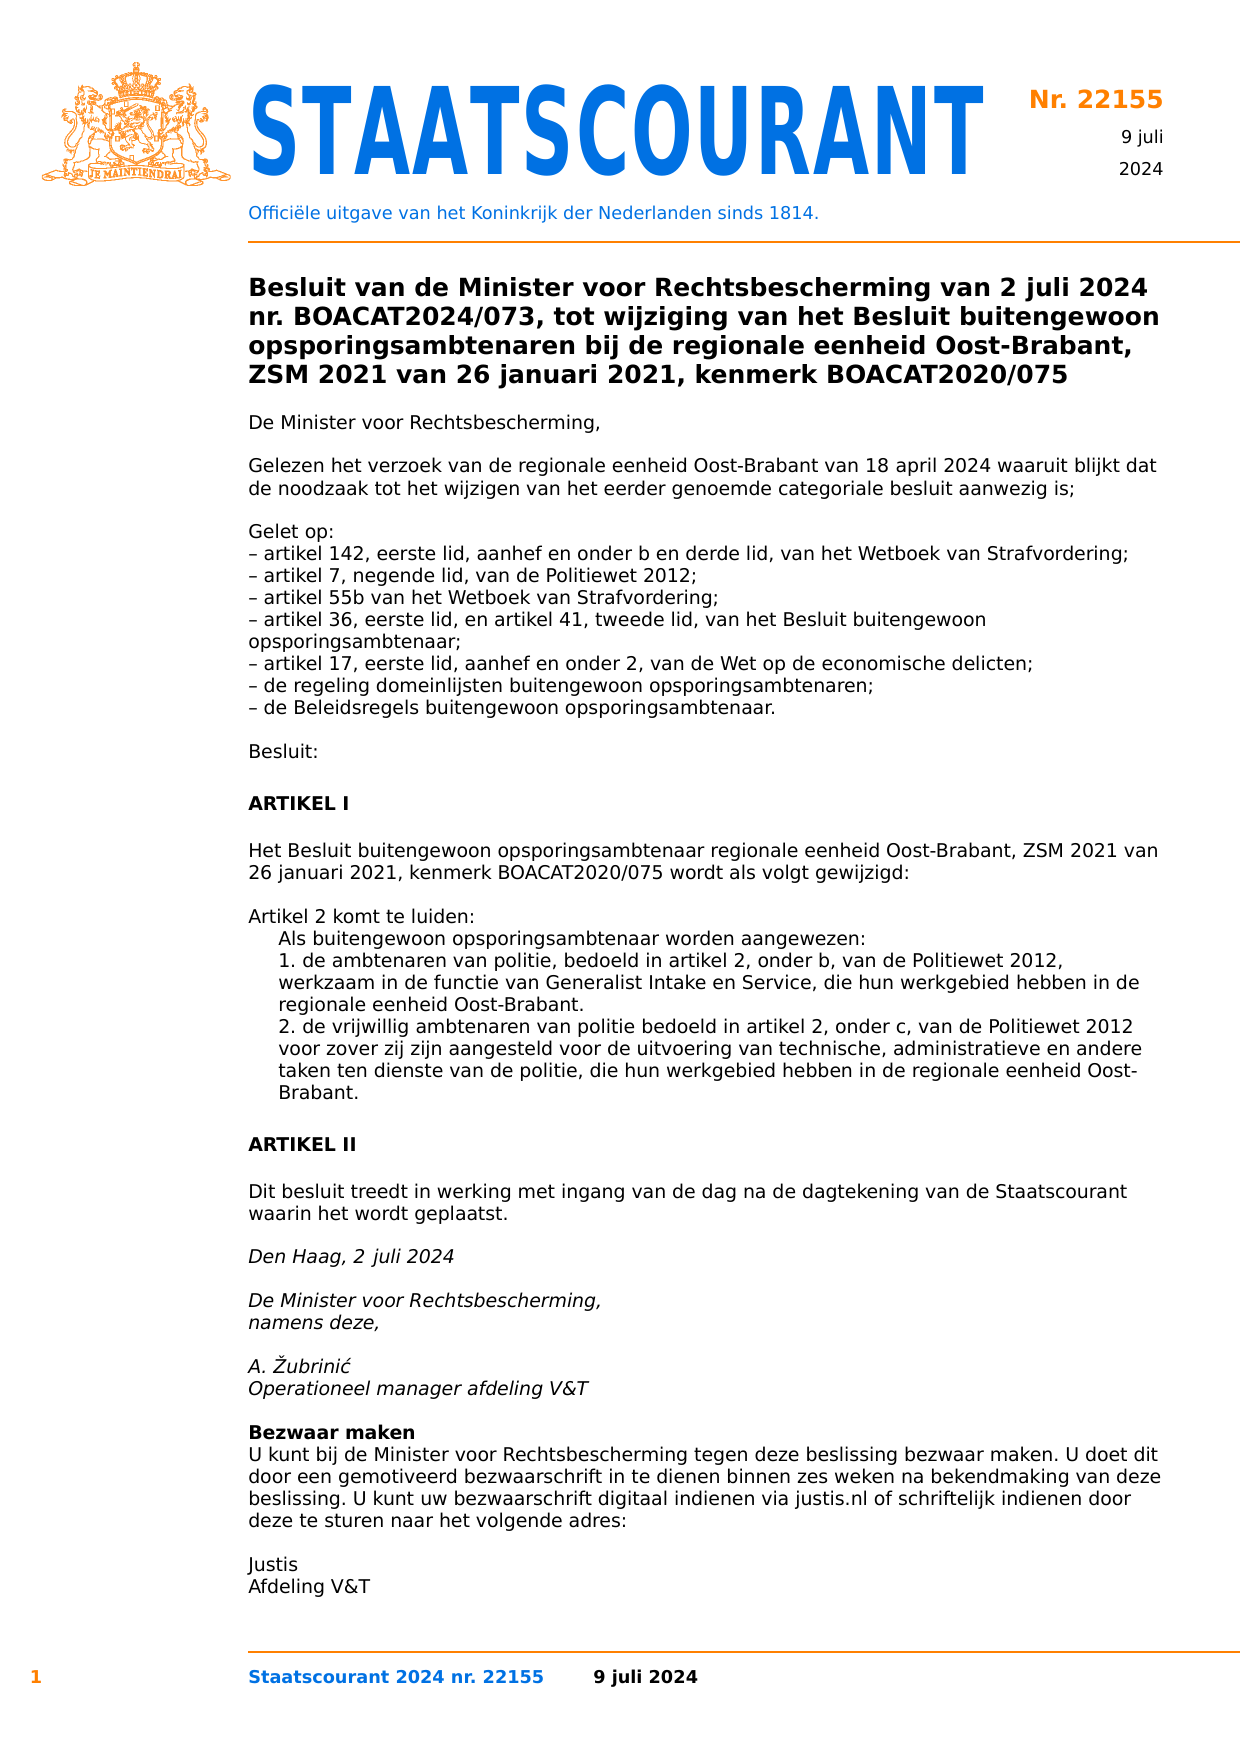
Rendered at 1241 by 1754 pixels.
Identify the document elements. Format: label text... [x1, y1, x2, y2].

text De Minister voor Rechtsbescherming, [248, 412, 1163, 433]
text Gelet op: [248, 521, 1163, 543]
text U kunt bij de Minister voor Rechtsbescherming tegen deze beslissing bezwaar maken. U doet dit door een gemotiveerd bezwaarschrift in te dienen binnen zes weken na bekendmaking van deze beslissing. U kunt uw bezwaarschrift digitaal indienen via justis.nl of schriftelijk indienen door deze te sturen naar het volgende adres: [248, 1444, 1163, 1532]
text De Minister voor Rechtsbescherming, namens deze, A. Žubrinić Operationeel manager afdeling V&T [248, 1290, 1163, 1400]
text Bezwaar maken [248, 1422, 1163, 1444]
text Justis [248, 1554, 1163, 1576]
subtitle ARTIKEL II [248, 1133, 1163, 1156]
table_header Nr. 22155 [998, 62, 1240, 121]
table_cell Officiële uitgave van het Koninkrijk der Nederlanden sinds 1814. [248, 203, 1240, 241]
text – artikel 36, eerste lid, en artikel 41, tweede lid, van het Besluit buitengewoon opsporingsambtenaar; [248, 609, 1163, 653]
text – artikel 7, negende lid, van de Politiewet 2012; [248, 565, 1163, 587]
table_header STAATSCOURANT [248, 62, 998, 203]
text Het Besluit buitengewoon opsporingsambtenaar regionale eenheid Oost-Brabant, ZSM 2021 van 26 januari 2021, kenmerk BOACAT2020/075 wordt als volgt gewijzigd: [248, 840, 1163, 884]
text – de Beleidsregels buitengewoon opsporingsambtenaar. [248, 697, 1163, 719]
text 2. de vrijwillig ambtenaren van politie bedoeld in artikel 2, onder c, van de Politiewet 2012 voor zover zij zijn aangesteld voor de uitvoering van technische, administratieve en andere taken ten dienste van de politie, die hun werkgebied hebben in de regionale eenheid Oost-Brabant. [278, 1016, 1163, 1103]
text Besluit: [248, 741, 1163, 763]
text Artikel 2 komt te luiden: [248, 906, 1163, 928]
text – de regeling domeinlijsten buitengewoon opsporingsambtenaren; [248, 675, 1163, 697]
text – artikel 55b van het Wetboek van Strafvordering; [248, 587, 1163, 609]
text Den Haag, 2 juli 2024 [248, 1246, 1163, 1268]
picture [41, 62, 231, 186]
table_cell 2024 [998, 153, 1240, 203]
text – artikel 142, eerste lid, aanhef en onder b en derde lid, van het Wetboek van Strafvordering; [248, 543, 1163, 565]
text 1. de ambtenaren van politie, bedoeld in artikel 2, onder b, van de Politiewet 2012, werkzaam in de functie van Generalist Intake en Service, die hun werkgebied hebben in de regionale eenheid Oost-Brabant. [278, 950, 1163, 1016]
subtitle ARTIKEL I [248, 793, 1163, 815]
text Dit besluit treedt in werking met ingang van de dag na de dagtekening van de Staatscourant waarin het wordt geplaatst. [248, 1181, 1163, 1224]
text Gelezen het verzoek van de regionale eenheid Oost-Brabant van 18 april 2024 waaruit blijkt dat de noodzaak tot het wijzigen van het eerder genoemde categoriale besluit aanwezig is; [248, 455, 1163, 499]
text Afdeling V&T [248, 1576, 1163, 1598]
subtitle Besluit van de Minister voor Rechtsbescherming van 2 juli 2024 nr. BOACAT2024/073, tot wijziging van het Besluit buitengewoon opsporingsambtenaren bij de regionale eenheid Oost-Brabant, ZSM 2021 van 26 januari 2021, kenmerk BOACAT2020/075 [248, 273, 1163, 390]
table_cell 9 juli [998, 121, 1240, 153]
table_header [25, 62, 248, 241]
text – artikel 17, eerste lid, aanhef en onder 2, van de Wet op de economische delicten; [248, 653, 1163, 675]
text Als buitengewoon opsporingsambtenaar worden aangewezen: [278, 928, 1163, 950]
